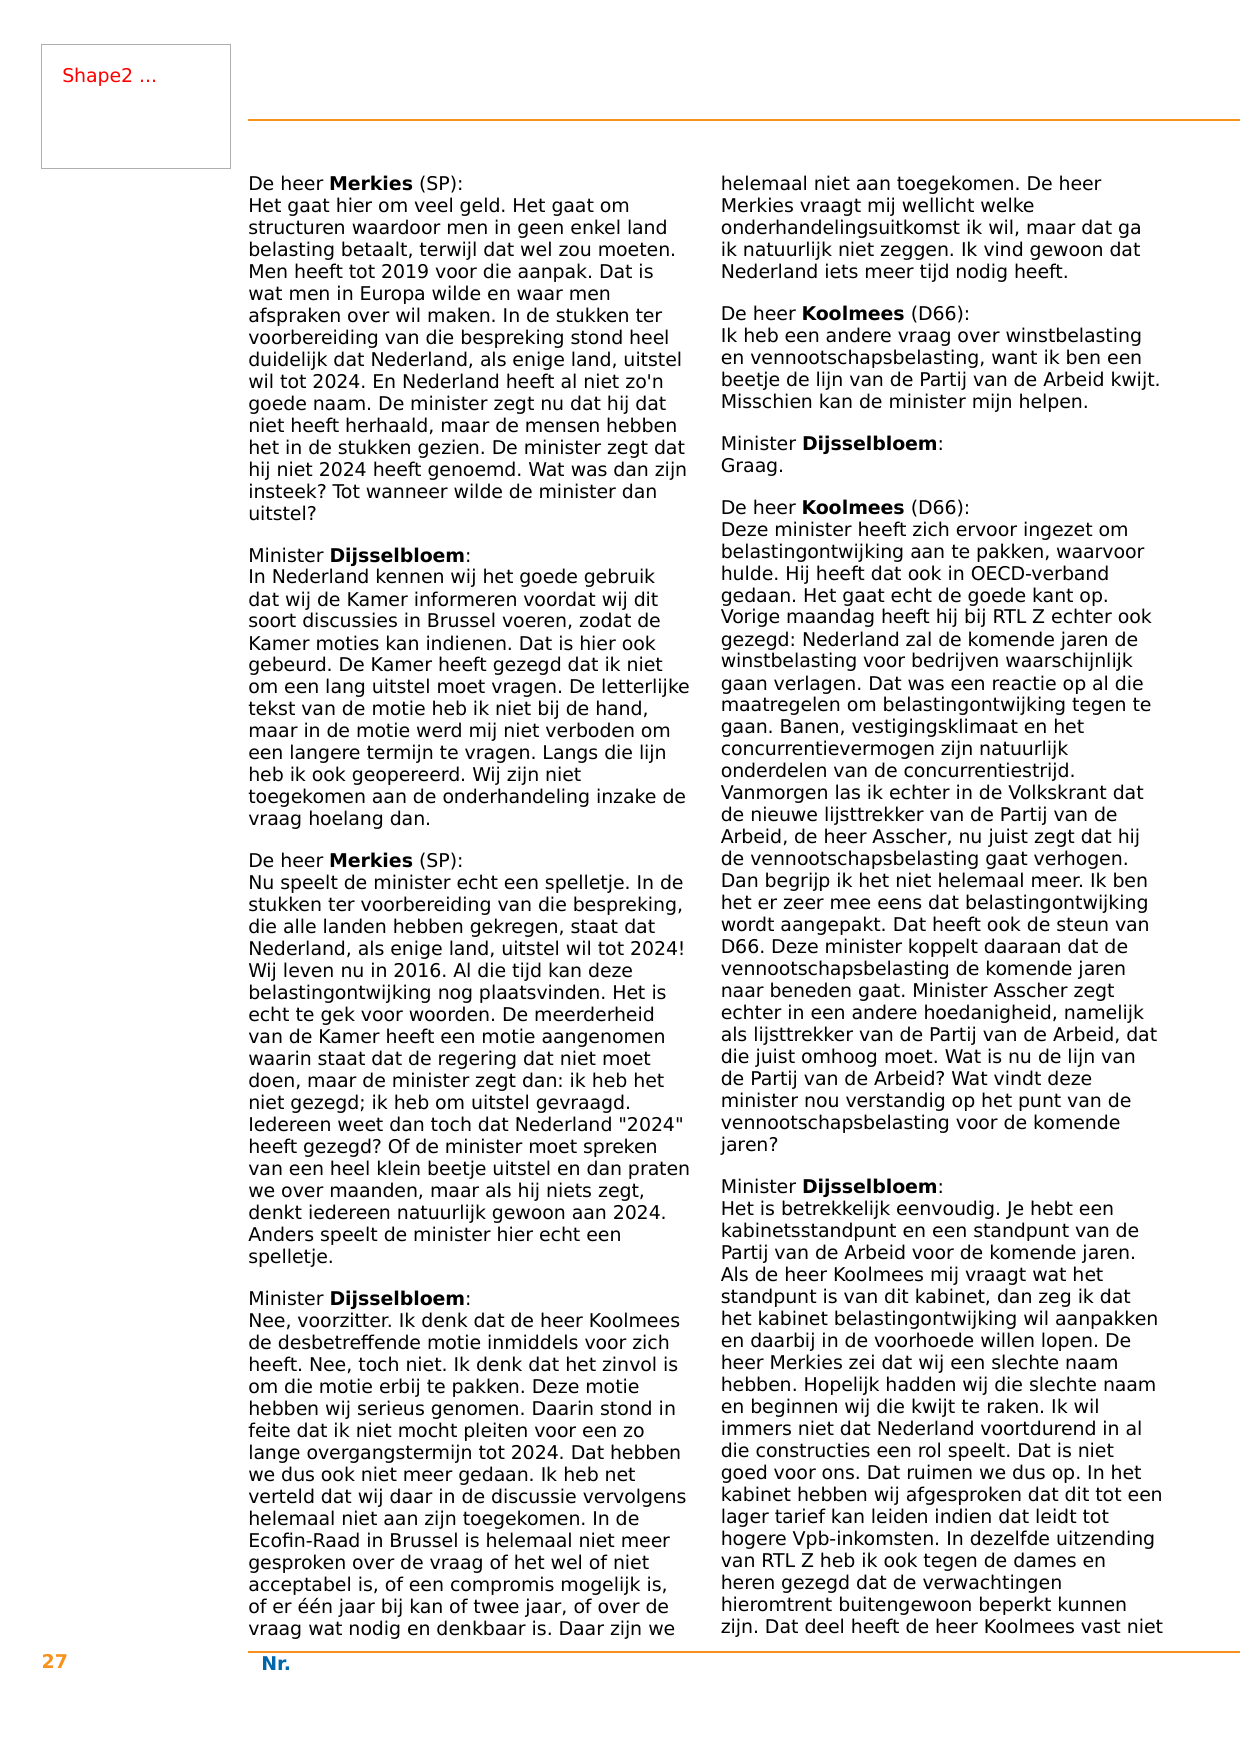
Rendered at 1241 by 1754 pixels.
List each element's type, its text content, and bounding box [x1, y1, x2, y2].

text Minister Dijsselbloem: [248, 1288, 691, 1310]
text De heer Merkies (SP): [248, 850, 691, 872]
text De heer Koolmees (D66): [721, 303, 1163, 325]
text Nu speelt de minister echt een spelletje. In de stukken ter voorbereiding van die bespreking, die alle landen hebben gekregen, staat dat Nederland, als enige land, uitstel wil tot 2024! Wij leven nu in 2016. Al die tijd kan deze belastingontwijking nog plaatsvinden. Het is echt te gek voor woorden. De meerderheid van de Kamer heeft een motie aangenomen waarin staat dat de regering dat niet moet doen, maar de minister zegt dan: ik heb het niet gezegd; ik heb om uitstel gevraagd. Iedereen weet dan toch dat Nederland "2024" heeft gezegd? Of de minister moet spreken van een heel klein beetje uitstel en dan praten we over maanden, maar als hij niets zegt, denkt iedereen natuurlijk gewoon aan 2024. Anders speelt de minister hier echt een spelletje. [248, 872, 691, 1268]
text Ik heb een andere vraag over winstbelasting en vennootschapsbelasting, want ik ben een beetje de lijn van de Partij van de Arbeid kwijt. Misschien kan de minister mijn helpen. [721, 325, 1163, 413]
text De heer Merkies (SP): [248, 173, 691, 195]
text Graag. [721, 454, 1163, 477]
text De heer Koolmees (D66): [721, 497, 1163, 518]
text Nee, voorzitter. Ik denk dat de heer Koolmees de desbetreffende motie inmiddels voor zich heeft. Nee, toch niet. Ik denk dat het zinvol is om die motie erbij te pakken. Deze motie hebben wij serieus genomen. Daarin stond in feite dat ik niet mocht pleiten voor een zo lange overgangstermijn tot 2024. Dat hebben we dus ook niet meer gedaan. Ik heb net verteld dat wij daar in de discussie vervolgens helemaal niet aan zijn toegekomen. In de Ecofin-Raad in Brussel is helemaal niet meer gesproken over de vraag of het wel of niet acceptabel is, of een compromis mogelijk is, of er één jaar bij kan of twee jaar, of over de vraag wat nodig en denkbaar is. Daar zijn we [248, 1310, 691, 1639]
text helemaal niet aan toegekomen. De heer Merkies vraagt mij wellicht welke onderhandelingsuitkomst ik wil, maar dat ga ik natuurlijk niet zeggen. Ik vind gewoon dat Nederland iets meer tijd nodig heeft. [721, 173, 1163, 283]
text Het is betrekkelijk eenvoudig. Je hebt een kabinetsstandpunt en een standpunt van de Partij van de Arbeid voor de komende jaren. Als de heer Koolmees mij vraagt wat het standpunt is van dit kabinet, dan zeg ik dat het kabinet belastingontwijking wil aanpakken en daarbij in de voorhoede willen lopen. De heer Merkies zei dat wij een slechte naam hebben. Hopelijk hadden wij die slechte naam en beginnen wij die kwijt te raken. Ik wil immers niet dat Nederland voortdurend in al die constructies een rol speelt. Dat is niet goed voor ons. Dat ruimen we dus op. In het kabinet hebben wij afgesproken dat dit tot een lager tarief kan leiden indien dat leidt tot hogere Vpb-inkomsten. In dezelfde uitzending van RTL Z heb ik ook tegen de dames en heren gezegd dat de verwachtingen hieromtrent buitengewoon beperkt kunnen zijn. Dat deel heeft de heer Koolmees vast niet [721, 1198, 1163, 1637]
text Minister Dijsselbloem: [248, 544, 691, 566]
text Minister Dijsselbloem: [721, 433, 1163, 454]
text Minister Dijsselbloem: [721, 1176, 1163, 1198]
text Het gaat hier om veel geld. Het gaat om structuren waardoor men in geen enkel land belasting betaalt, terwijl dat wel zou moeten. Men heeft tot 2019 voor die aanpak. Dat is wat men in Europa wilde en waar men afspraken over wil maken. In de stukken ter voorbereiding van die bespreking stond heel duidelijk dat Nederland, als enige land, uitstel wil tot 2024. En Nederland heeft al niet zo'n goede naam. De minister zegt nu dat hij dat niet heeft herhaald, maar de mensen hebben het in de stukken gezien. De minister zegt dat hij niet 2024 heeft genoemd. Wat was dan zijn insteek? Tot wanneer wilde de minister dan uitstel? [248, 195, 691, 524]
text Deze minister heeft zich ervoor ingezet om belastingontwijking aan te pakken, waarvoor hulde. Hij heeft dat ook in OECD-verband gedaan. Het gaat echt de goede kant op. Vorige maandag heeft hij bij RTL Z echter ook gezegd: Nederland zal de komende jaren de winstbelasting voor bedrijven waarschijnlijk gaan verlagen. Dat was een reactie op al die maatregelen om belastingontwijking tegen te gaan. Banen, vestigingsklimaat en het concurrentievermogen zijn natuurlijk onderdelen van de concurrentiestrijd. Vanmorgen las ik echter in de Volkskrant dat de nieuwe lijsttrekker van de Partij van de Arbeid, de heer Asscher, nu juist zegt dat hij de vennootschapsbelasting gaat verhogen. Dan begrijp ik het niet helemaal meer. Ik ben het er zeer mee eens dat belastingontwijking wordt aangepakt. Dat heeft ook de steun van D66. Deze minister koppelt daaraan dat de vennootschapsbelasting de komende jaren naar beneden gaat. Minister Asscher zegt echter in een andere hoedanigheid, namelijk als lijsttrekker van de Partij van de Arbeid, dat die juist omhoog moet. Wat is nu de lijn van de Partij van de Arbeid? Wat vindt deze minister nou verstandig op het punt van de vennootschapsbelasting voor de komende jaren? [721, 518, 1163, 1156]
text In Nederland kennen wij het goede gebruik dat wij de Kamer informeren voordat wij dit soort discussies in Brussel voeren, zodat de Kamer moties kan indienen. Dat is hier ook gebeurd. De Kamer heeft gezegd dat ik niet om een lang uitstel moet vragen. De letterlijke tekst van de motie heb ik niet bij de hand, maar in de motie werd mij niet verboden om een langere termijn te vragen. Langs die lijn heb ik ook geopereerd. Wij zijn niet toegekomen aan de onderhandeling inzake de vraag hoelang dan. [248, 566, 691, 830]
